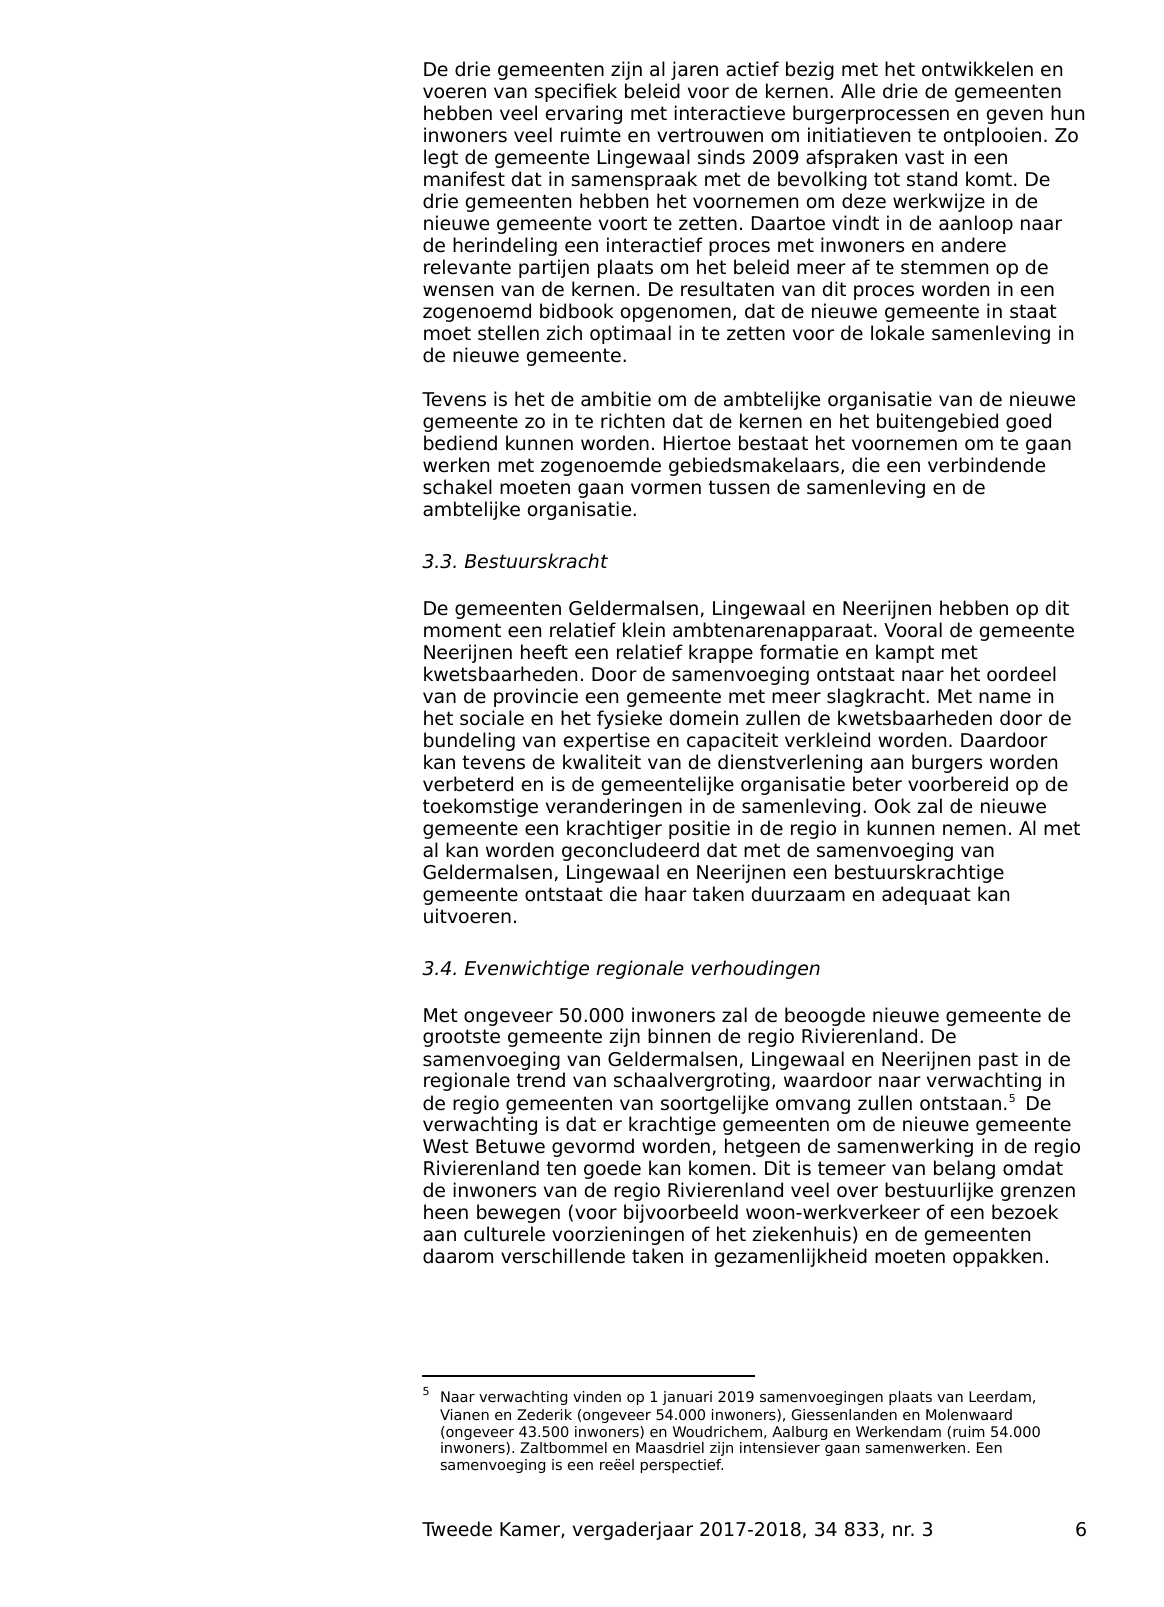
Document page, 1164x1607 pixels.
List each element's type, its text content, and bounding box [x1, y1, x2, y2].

subtitle 3.4. Evenwichtige regionale verhoudingen [422, 957, 1087, 979]
text Tevens is het de ambitie om de ambtelijke organisatie van de nieuwe gemeente zo in te richten dat de kernen en het buitengebied goed bediend kunnen worden. Hiertoe bestaat het voornemen om te gaan werken met zogenoemde gebiedsmakelaars, die een verbindende schakel moeten gaan vormen tussen de samenleving en de ambtelijke organisatie. [422, 389, 1087, 521]
text Naar verwachting vinden op 1 januari 2019 samenvoegingen plaats van Leerdam, Vianen en Zederik (ongeveer 54.000 inwoners), Giessenlanden en Molenwaard (ongeveer 43.500 inwoners) en Woudrichem, Aalburg en Werkendam (ruim 54.000 inwoners). Zaltbommel en Maasdriel zijn intensiever gaan samenwerken. Een samenvoeging is een reëel perspectief. [422, 1385, 1087, 1474]
subtitle 3.3. Bestuurskracht [422, 551, 1087, 573]
text Met ongeveer 50.000 inwoners zal de beoogde nieuwe gemeente de grootste gemeente zijn binnen de regio Rivierenland. De samenvoeging van Geldermalsen, Lingewaal en Neerijnen past in de regionale trend van schaalvergroting, waardoor naar verwachting in de regio gemeenten van soortgelijke omvang zullen ontstaan. De verwachting is dat er krachtige gemeenten om de nieuwe gemeente West Betuwe gevormd worden, hetgeen de samenwerking in de regio Rivierenland ten goede kan komen. Dit is temeer van belang omdat de inwoners van de regio Rivierenland veel over bestuurlijke grenzen heen bewegen (voor bijvoorbeeld woon-werkverkeer of een bezoek aan culturele voorzieningen of het ziekenhuis) en de gemeenten daarom verschillende taken in gezamenlijkheid moeten oppakken. [422, 1004, 1087, 1268]
text De gemeenten Geldermalsen, Lingewaal en Neerijnen hebben op dit moment een relatief klein ambtenarenapparaat. Vooral de gemeente Neerijnen heeft een relatief krappe formatie en kampt met kwetsbaarheden. Door de samenvoeging ontstaat naar het oordeel van de provincie een gemeente met meer slagkracht. Met name in het sociale en het fysieke domein zullen de kwetsbaarheden door de bundeling van expertise en capaciteit verkleind worden. Daardoor kan tevens de kwaliteit van de dienstverlening aan burgers worden verbeterd en is de gemeentelijke organisatie beter voorbereid op de toekomstige veranderingen in de samenleving. Ook zal de nieuwe gemeente een krachtiger positie in de regio in kunnen nemen. Al met al kan worden geconcludeerd dat met de samenvoeging van Geldermalsen, Lingewaal en Neerijnen een bestuurskrachtige gemeente ontstaat die haar taken duurzaam en adequaat kan uitvoeren. [422, 598, 1087, 927]
text De drie gemeenten zijn al jaren actief bezig met het ontwikkelen en voeren van specifiek beleid voor de kernen. Alle drie de gemeenten hebben veel ervaring met interactieve burgerprocessen en geven hun inwoners veel ruimte en vertrouwen om initiatieven te ontplooien. Zo legt de gemeente Lingewaal sinds 2009 afspraken vast in een manifest dat in samenspraak met de bevolking tot stand komt. De drie gemeenten hebben het voornemen om deze werkwijze in de nieuwe gemeente voort te zetten. Daartoe vindt in de aanloop naar de herindeling een interactief proces met inwoners en andere relevante partijen plaats om het beleid meer af te stemmen op de wensen van de kernen. De resultaten van dit proces worden in een zogenoemd bidbook opgenomen, dat de nieuwe gemeente in staat moet stellen zich optimaal in te zetten voor de lokale samenleving in de nieuwe gemeente. [422, 59, 1087, 367]
